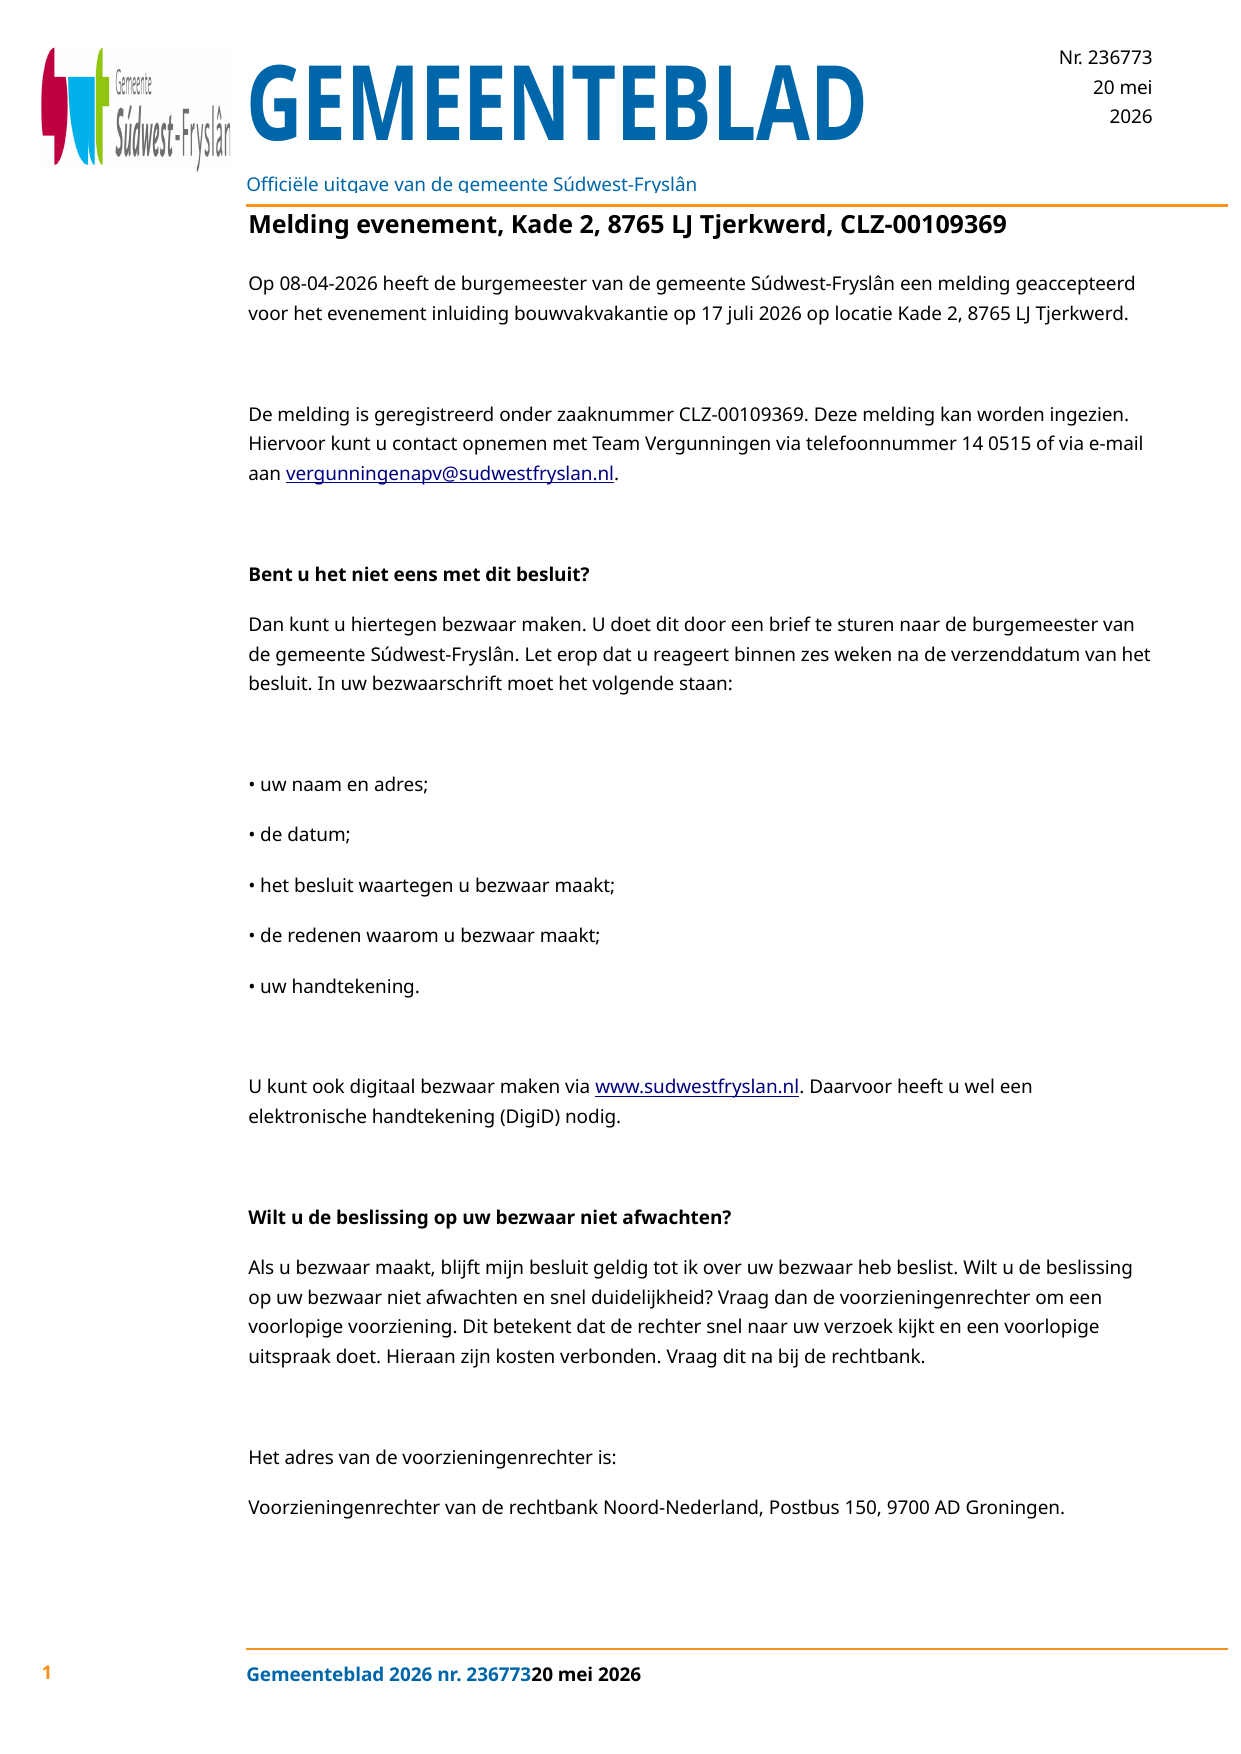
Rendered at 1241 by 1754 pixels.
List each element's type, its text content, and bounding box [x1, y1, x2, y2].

text De melding is geregistreerd onder zaaknummer CLZ-00109369. Deze melding kan worden ingezien. Hiervoor kunt u contact opnemen met Team Vergunningen via telefoonnummer 14 0515 of via e-mail aan vergunningenapv@sudwestfryslan.nl. [248, 401, 1152, 486]
text Dan kunt u hiertegen bezwaar maken. U doet dit door een brief te sturen naar de burgemeester van de gemeente Súdwest-Fryslân. Let erop dat u reageert binnen zes weken na de verzenddatum van het besluit. In uw bezwaarschrift moet het volgende staan: [248, 611, 1152, 696]
text Voorzieningenrechter van de rechtbank Noord-Nederland, Postbus 150, 9700 AD Groningen. [248, 1494, 1152, 1520]
text • uw naam en adres; [248, 771, 1152, 797]
text • uw handtekening. [248, 973, 1152, 998]
picture [41, 47, 231, 172]
text Op 08-04-2026 heeft de burgemeester van de gemeente Súdwest-Fryslân een melding geaccepteerd voor het evenement inluiding bouwvakvakantie op 17 juli 2026 op locatie Kade 2, 8765 LJ Tjerkwerd. [248, 270, 1152, 326]
text Wilt u de beslissing op uw bezwaar niet afwachten? [248, 1204, 1152, 1230]
text Het adres van de voorzieningenrechter is: [248, 1444, 1152, 1470]
text • de redenen waarom u bezwaar maakt; [248, 922, 1152, 948]
text Bent u het niet eens met dit besluit? [248, 561, 1152, 586]
text • de datum; [248, 822, 1152, 847]
text Melding evenement, Kade 2, 8765 LJ Tjerkwerd, CLZ-00109369 [248, 207, 1152, 241]
text • het besluit waartegen u bezwaar maakt; [248, 872, 1152, 898]
text Als u bezwaar maakt, blijft mijn besluit geldig tot ik over uw bezwaar heb beslist. Wilt u de beslissing op uw bezwaar niet afwachten en snel duidelijkheid? Vraag dan de voorzieningenrechter om een voorlopige voorziening. Dit betekent dat de rechter snel naar uw verzoek kijkt en een voorlopige uitspraak doet. Hieraan zijn kosten verbonden. Vraag dit na bij de rechtbank. [248, 1254, 1152, 1369]
text U kunt ook digitaal bezwaar maken via www.sudwestfryslan.nl. Daarvoor heeft u wel een elektronische handtekening (DigiD) nodig. [248, 1074, 1152, 1129]
